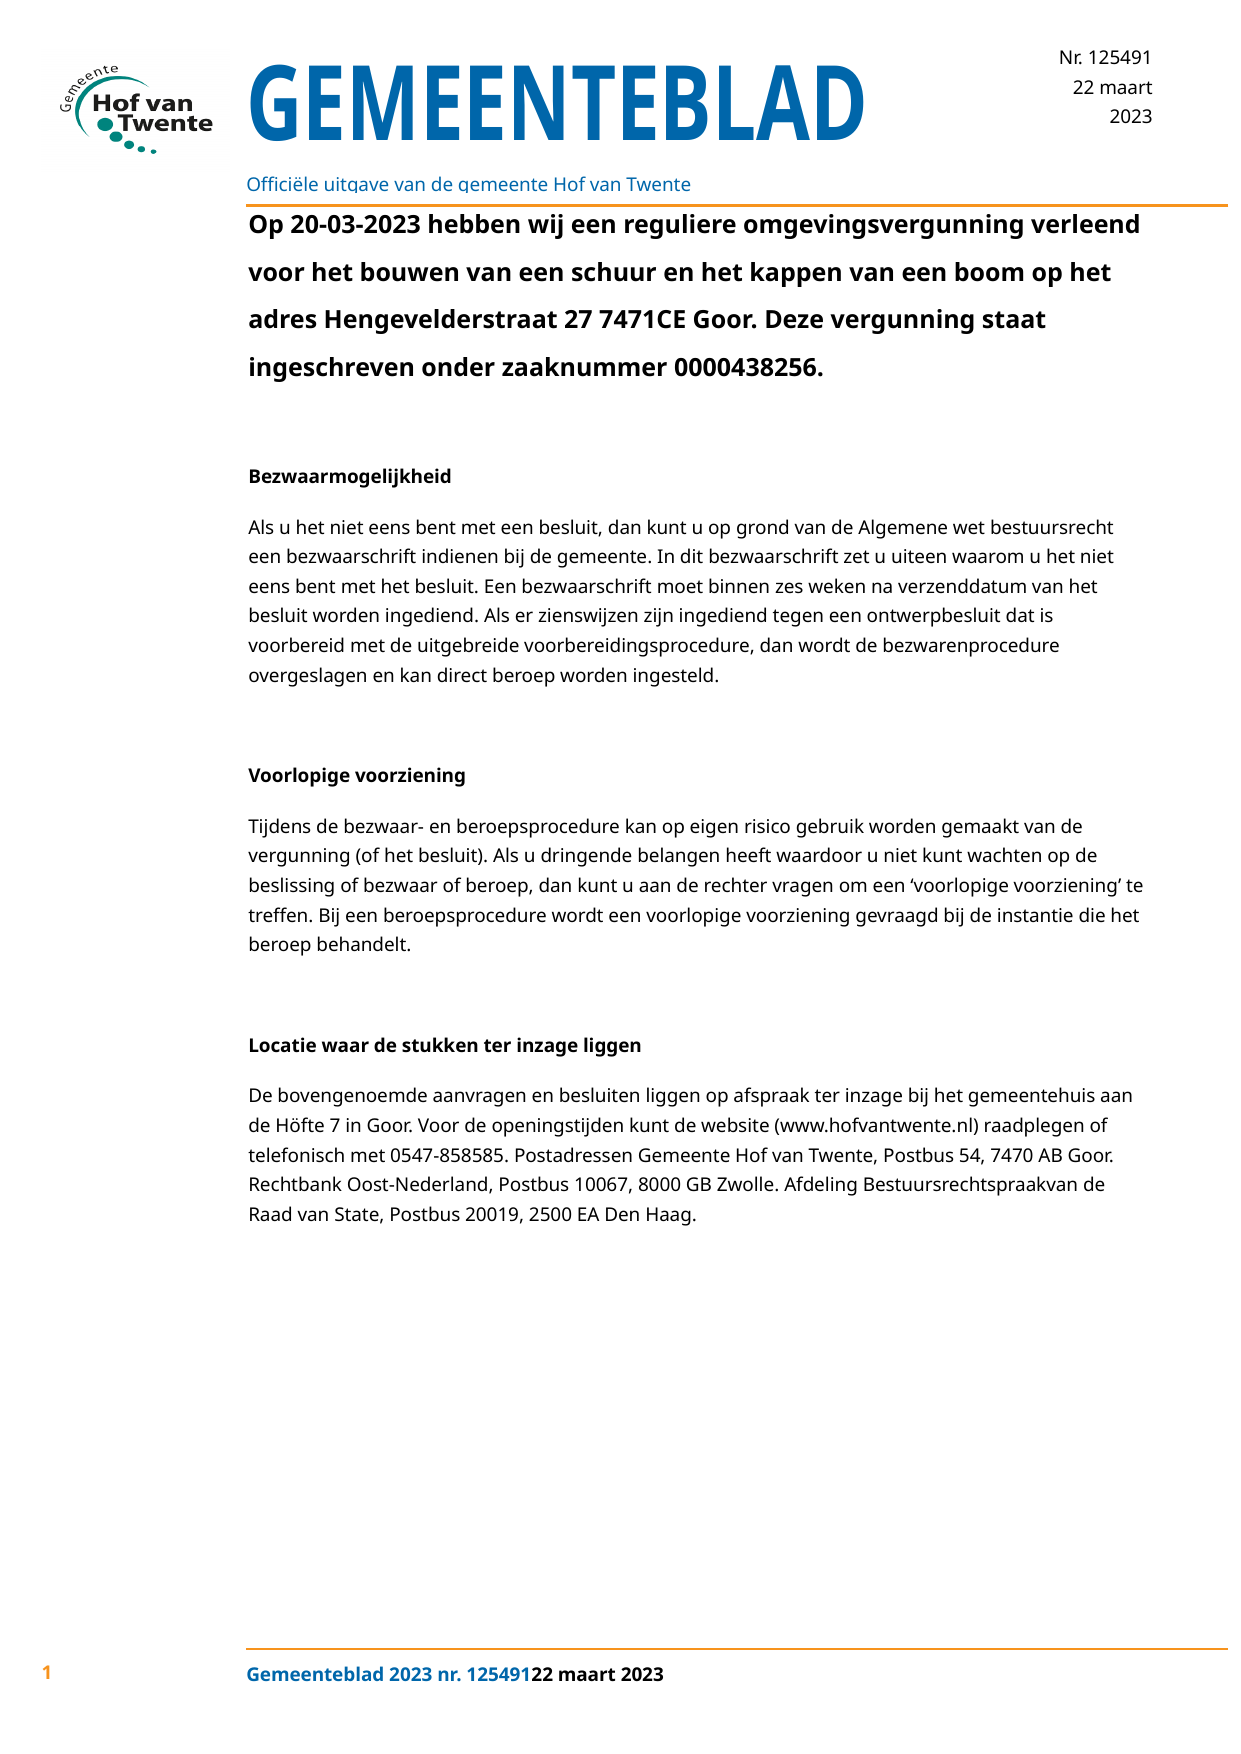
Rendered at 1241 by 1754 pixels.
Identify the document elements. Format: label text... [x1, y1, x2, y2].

text Als u het niet eens bent met een besluit, dan kunt u op grond van de Algemene wet bestuursrecht een bezwaarschrift indienen bij de gemeente. In dit bezwaarschrift zet u uiteen waarom u het niet eens bent met het besluit. Een bezwaarschrift moet binnen zes weken na verzenddatum van het besluit worden ingediend. Als er zienswijzen zijn ingediend tegen een ontwerpbesluit dat is voorbereid met de uitgebreide voorbereidingsprocedure, dan wordt de bezwarenprocedure overgeslagen en kan direct beroep worden ingesteld. [248, 514, 1152, 688]
text Voorlopige voorziening [248, 763, 1152, 788]
text Op 20-03-2023 hebben wij een reguliere omgevingsvergunning verleend voor het bouwen van een schuur en het kappen van een boom op het adres Hengevelderstraat 27 7471CE Goor. Deze vergunning staat ingeschreven onder zaaknummer 0000438256. [248, 207, 1152, 384]
text Locatie waar de stukken ter inzage liggen [248, 1032, 1152, 1058]
text Tijdens de bezwaar- en beroepsprocedure kan op eigen risico gebruik worden gemaakt van de vergunning (of het besluit). Als u dringende belangen heeft waardoor u niet kunt wachten op de beslissing of bezwaar of beroep, dan kunt u aan de rechter vragen om een ‘voorlopige voorziening’ te treffen. Bij een beroepsprocedure wordt een voorlopige voorziening gevraagd bij de instantie die het beroep behandelt. [248, 813, 1152, 957]
text Bezwaarmogelijkheid [248, 463, 1152, 489]
text De bovengenoemde aanvragen en besluiten liggen op afspraak ter inzage bij het gemeentehuis aan de Höfte 7 in Goor. Voor de openingstijden kunt de website (www.hofvantwente.nl) raadplegen of telefonisch met 0547-858585. Postadressen Gemeente Hof van Twente, Postbus 54, 7470 AB Goor. Rechtbank Oost-Nederland, Postbus 10067, 8000 GB Zwolle. Afdeling Bestuursrechtspraakvan de Raad van State, Postbus 20019, 2500 EA Den Haag. [248, 1083, 1152, 1227]
picture [41, 47, 231, 172]
